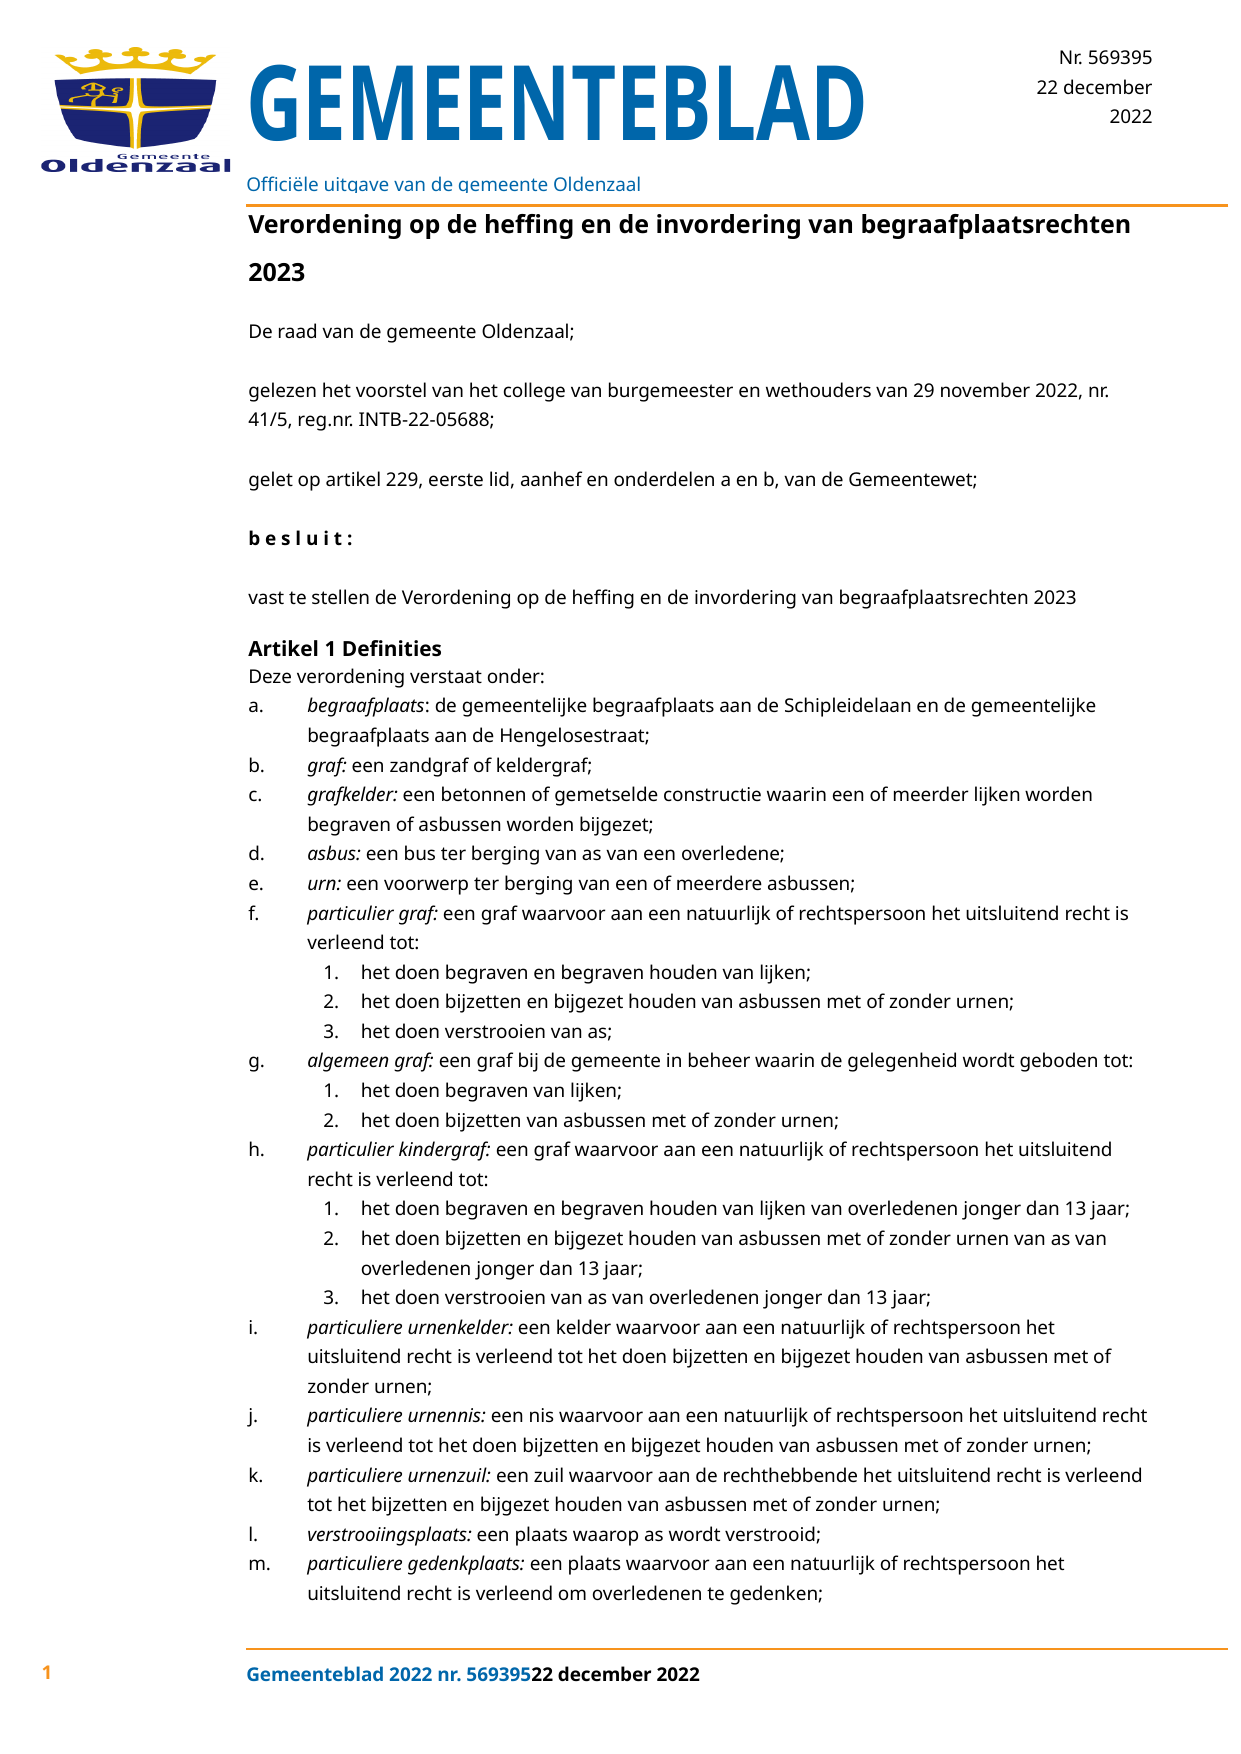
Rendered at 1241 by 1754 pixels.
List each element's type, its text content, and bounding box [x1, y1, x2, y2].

picture [41, 47, 231, 172]
list het doen verstrooien van as van overledenen jonger dan 13 jaar; [323, 1284, 1152, 1310]
list particuliere urnenkelder: een kelder waarvoor aan een natuurlijk of rechtspersoon het uitsluitend recht is verleend tot het doen bijzetten en bijgezet houden van asbussen met of zonder urnen; [248, 1314, 1152, 1399]
list algemeen graf: een graf bij de gemeente in beheer waarin de gelegenheid wordt geboden tot: [248, 1048, 1152, 1073]
list urn: een voorwerp ter berging van een of meerdere asbussen; [248, 870, 1152, 896]
text Deze verordening verstaat onder: [248, 663, 1152, 689]
list particuliere urnenzuil: een zuil waarvoor aan de rechthebbende het uitsluitend recht is verleend tot het bijzetten en bijgezet houden van asbussen met of zonder urnen; [248, 1462, 1152, 1517]
text gelet op artikel 229, eerste lid, aanhef en onderdelen a en b, van de Gemeentewet; [248, 466, 1152, 492]
text De raad van de gemeente Oldenzaal; [248, 318, 1152, 344]
list het doen begraven en begraven houden van lijken van overledenen jonger dan 13 jaar; [323, 1196, 1152, 1221]
list particuliere gedenkplaats: een plaats waarvoor aan een natuurlijk of rechtspersoon het uitsluitend recht is verleend om overledenen te gedenken; [248, 1551, 1152, 1606]
list grafkelder: een betonnen of gemetselde constructie waarin een of meerder lijken worden begraven of asbussen worden bijgezet; [248, 781, 1152, 837]
text gelezen het voorstel van het college van burgemeester en wethouders van 29 november 2022, nr. 41/5, reg.nr. INTB-22-05688; [248, 377, 1152, 432]
list het doen begraven van lijken; [323, 1077, 1152, 1103]
list het doen bijzetten en bijgezet houden van asbussen met of zonder urnen; [323, 988, 1152, 1014]
list graf: een zandgraf of keldergraf; [248, 752, 1152, 777]
text vast te stellen de Verordening op de heffing en de invordering van begraafplaatsrechten 2023 [248, 584, 1152, 610]
list particulier kindergraf: een graf waarvoor aan een natuurlijk of rechtspersoon het uitsluitend recht is verleend tot: [248, 1136, 1152, 1192]
list verstrooiingsplaats: een plaats waarop as wordt verstrooid; [248, 1521, 1152, 1547]
text Verordening op de heffing en de invordering van begraafplaatsrechten 2023 [248, 207, 1152, 288]
list het doen verstrooien van as; [323, 1018, 1152, 1044]
list asbus: een bus ter berging van as van een overledene; [248, 841, 1152, 866]
text Artikel 1 Definities [248, 634, 1152, 663]
list begraafplaats: de gemeentelijke begraafplaats aan de Schipleidelaan en de gemeentelijke begraafplaats aan de Hengelosestraat; [248, 693, 1152, 748]
text b e s l u i t : [248, 525, 1152, 551]
list particuliere urnennis: een nis waarvoor aan een natuurlijk of rechtspersoon het uitsluitend recht is verleend tot het doen bijzetten en bijgezet houden van asbussen met of zonder urnen; [248, 1403, 1152, 1458]
list het doen begraven en begraven houden van lijken; [323, 959, 1152, 984]
list particulier graf: een graf waarvoor aan een natuurlijk of rechtspersoon het uitsluitend recht is verleend tot: [248, 900, 1152, 955]
list het doen bijzetten van asbussen met of zonder urnen; [323, 1107, 1152, 1132]
list het doen bijzetten en bijgezet houden van asbussen met of zonder urnen van as van overledenen jonger dan 13 jaar; [323, 1225, 1152, 1280]
